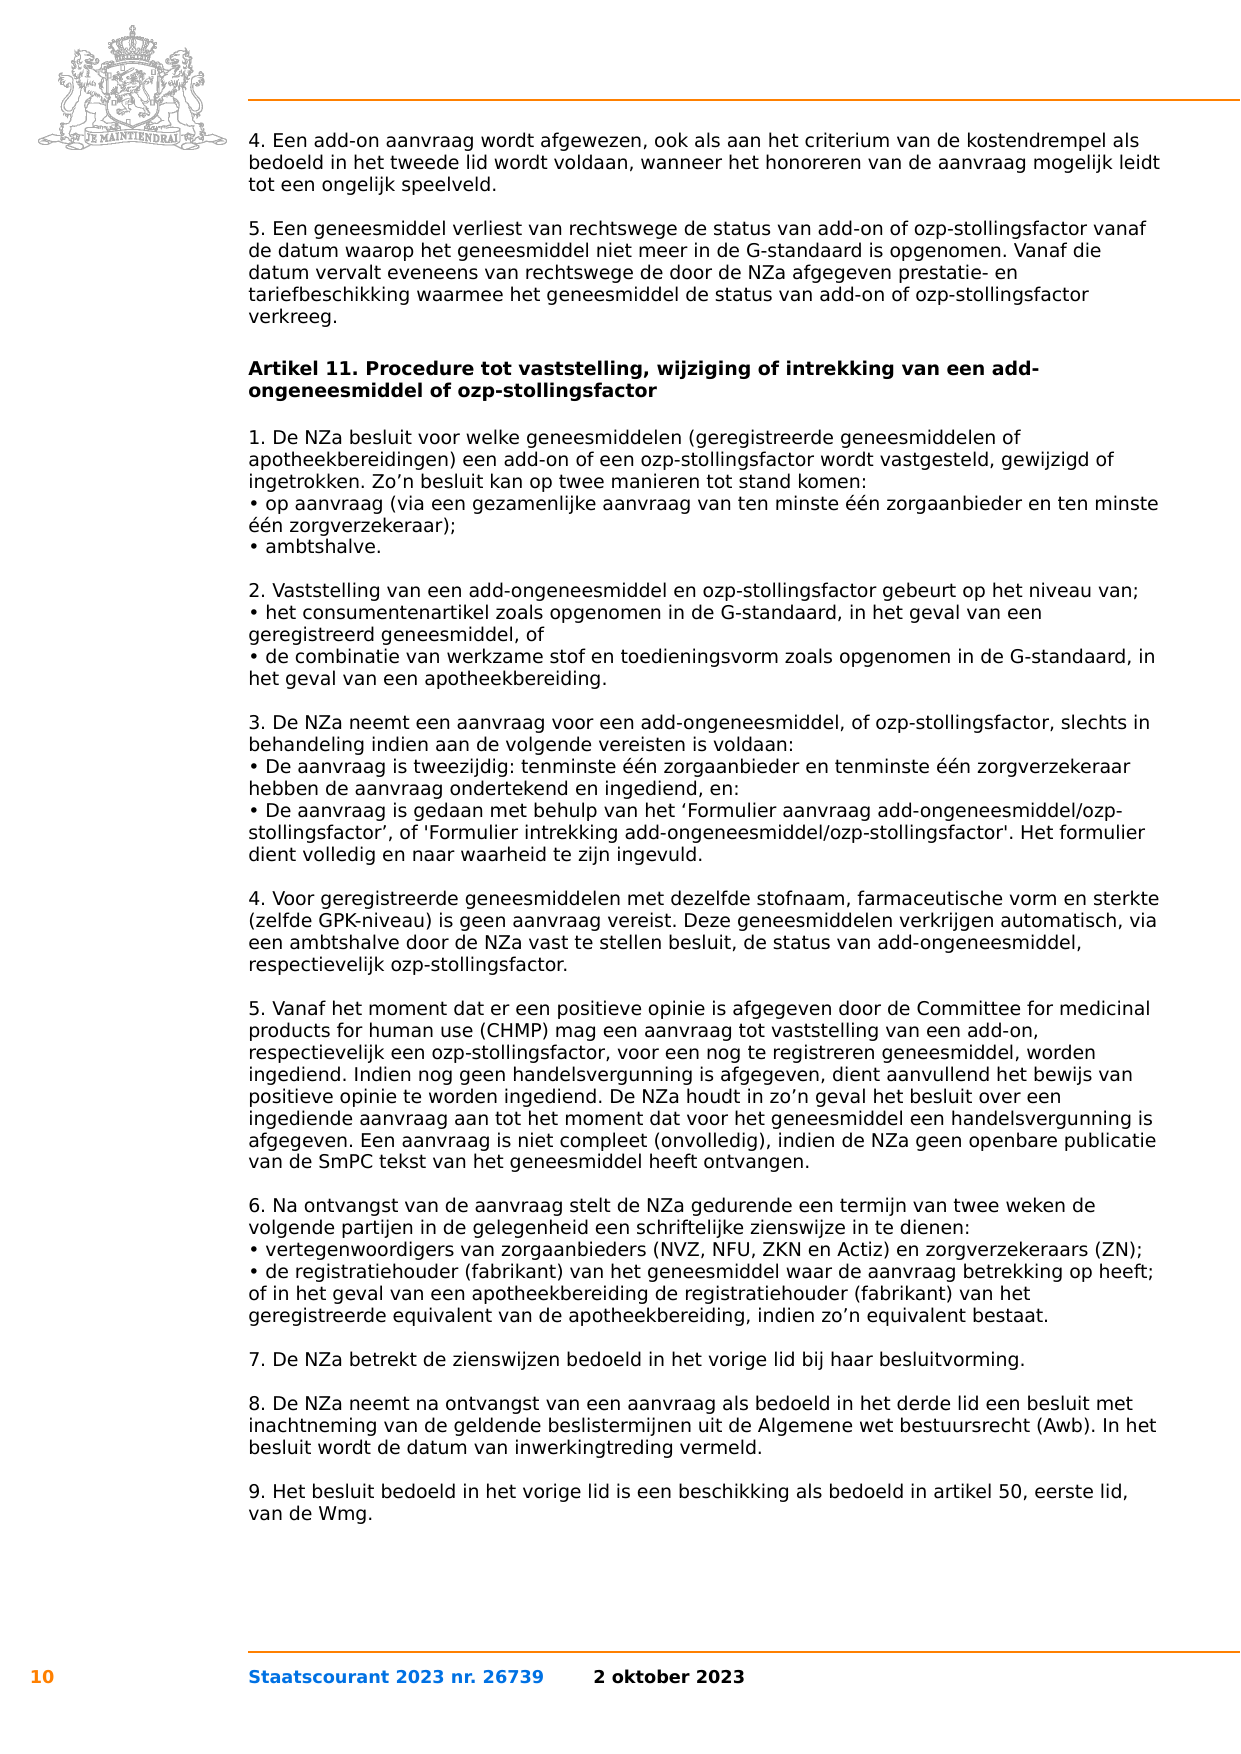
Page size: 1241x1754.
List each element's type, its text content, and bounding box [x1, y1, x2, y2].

text 6. Na ontvangst van de aanvraag stelt de NZa gedurende een termijn van twee weken de volgende partijen in de gelegenheid een schriftelijke zienswijze in te dienen: [248, 1195, 1163, 1239]
text • de combinatie van werkzame stof en toedieningsvorm zoals opgenomen in de G-standaard, in het geval van een apotheekbereiding. [248, 646, 1163, 690]
text • vertegenwoordigers van zorgaanbieders (NVZ, NFU, ZKN en Actiz) en zorgverzekeraars (ZN); [248, 1239, 1163, 1261]
text • het consumentenartikel zoals opgenomen in de G-standaard, in het geval van een geregistreerd geneesmiddel, of [248, 602, 1163, 646]
text 5. Een geneesmiddel verliest van rechtswege de status van add-on of ozp-stollingsfactor vanaf de datum waarop het geneesmiddel niet meer in de G-standaard is opgenomen. Vanaf die datum vervalt eveneens van rechtswege de door de NZa afgegeven prestatie- en tariefbeschikking waarmee het geneesmiddel de status van add-on of ozp-stollingsfactor verkreeg. [248, 218, 1163, 328]
text 5. Vanaf het moment dat er een positieve opinie is afgegeven door de Committee for medicinal products for human use (CHMP) mag een aanvraag tot vaststelling van een add-on, respectievelijk een ozp-stollingsfactor, voor een nog te registreren geneesmiddel, worden ingediend. Indien nog geen handelsvergunning is afgegeven, dient aanvullend het bewijs van positieve opinie te worden ingediend. De NZa houdt in zo’n geval het besluit over een ingediende aanvraag aan tot het moment dat voor het geneesmiddel een handelsvergunning is afgegeven. Een aanvraag is niet compleet (onvolledig), indien de NZa geen openbare publicatie van de SmPC tekst van het geneesmiddel heeft ontvangen. [248, 998, 1163, 1173]
text • ambtshalve. [248, 536, 1163, 558]
text 7. De NZa betrekt de zienswijzen bedoeld in het vorige lid bij haar besluitvorming. [248, 1349, 1163, 1371]
text 1. De NZa besluit voor welke geneesmiddelen (geregistreerde geneesmiddelen of apotheekbereidingen) een add-on of een ozp-stollingsfactor wordt vastgesteld, gewijzigd of ingetrokken. Zo’n besluit kan op twee manieren tot stand komen: [248, 427, 1163, 492]
text • op aanvraag (via een gezamenlijke aanvraag van ten minste één zorgaanbieder en ten minste één zorgverzekeraar); [248, 492, 1163, 536]
text 9. Het besluit bedoeld in het vorige lid is een beschikking als bedoeld in artikel 50, eerste lid, van de Wmg. [248, 1481, 1163, 1525]
text 4. Een add-on aanvraag wordt afgewezen, ook als aan het criterium van de kostendrempel als bedoeld in het tweede lid wordt voldaan, wanneer het honoreren van de aanvraag mogelijk leidt tot een ongelijk speelveld. [248, 130, 1163, 196]
text 8. De NZa neemt na ontvangst van een aanvraag als bedoeld in het derde lid een besluit met inachtneming van de geldende beslistermijnen uit de Algemene wet bestuursrecht (Awb). In het besluit wordt de datum van inwerkingtreding vermeld. [248, 1393, 1163, 1459]
picture [38, 25, 227, 150]
subtitle Artikel 11. Procedure tot vaststelling, wijziging of intrekking van een add-ongeneesmiddel of ozp-stollingsfactor [248, 358, 1163, 402]
text • De aanvraag is gedaan met behulp van het ‘Formulier aanvraag add-ongeneesmiddel/ozp-stollingsfactor’, of 'Formulier intrekking add-ongeneesmiddel/ozp-stollingsfactor'. Het formulier dient volledig en naar waarheid te zijn ingevuld. [248, 800, 1163, 866]
text 3. De NZa neemt een aanvraag voor een add-ongeneesmiddel, of ozp-stollingsfactor, slechts in behandeling indien aan de volgende vereisten is voldaan: [248, 712, 1163, 756]
text 2. Vaststelling van een add-ongeneesmiddel en ozp-stollingsfactor gebeurt op het niveau van; [248, 580, 1163, 602]
text • de registratiehouder (fabrikant) van het geneesmiddel waar de aanvraag betrekking op heeft; of in het geval van een apotheekbereiding de registratiehouder (fabrikant) van het geregistreerde equivalent van de apotheekbereiding, indien zo’n equivalent bestaat. [248, 1261, 1163, 1327]
text 4. Voor geregistreerde geneesmiddelen met dezelfde stofnaam, farmaceutische vorm en sterkte (zelfde GPK-niveau) is geen aanvraag vereist. Deze geneesmiddelen verkrijgen automatisch, via een ambtshalve door de NZa vast te stellen besluit, de status van add-ongeneesmiddel, respectievelijk ozp-stollingsfactor. [248, 888, 1163, 976]
text • De aanvraag is tweezijdig: tenminste één zorgaanbieder en tenminste één zorgverzekeraar hebben de aanvraag ondertekend en ingediend, en: [248, 756, 1163, 800]
